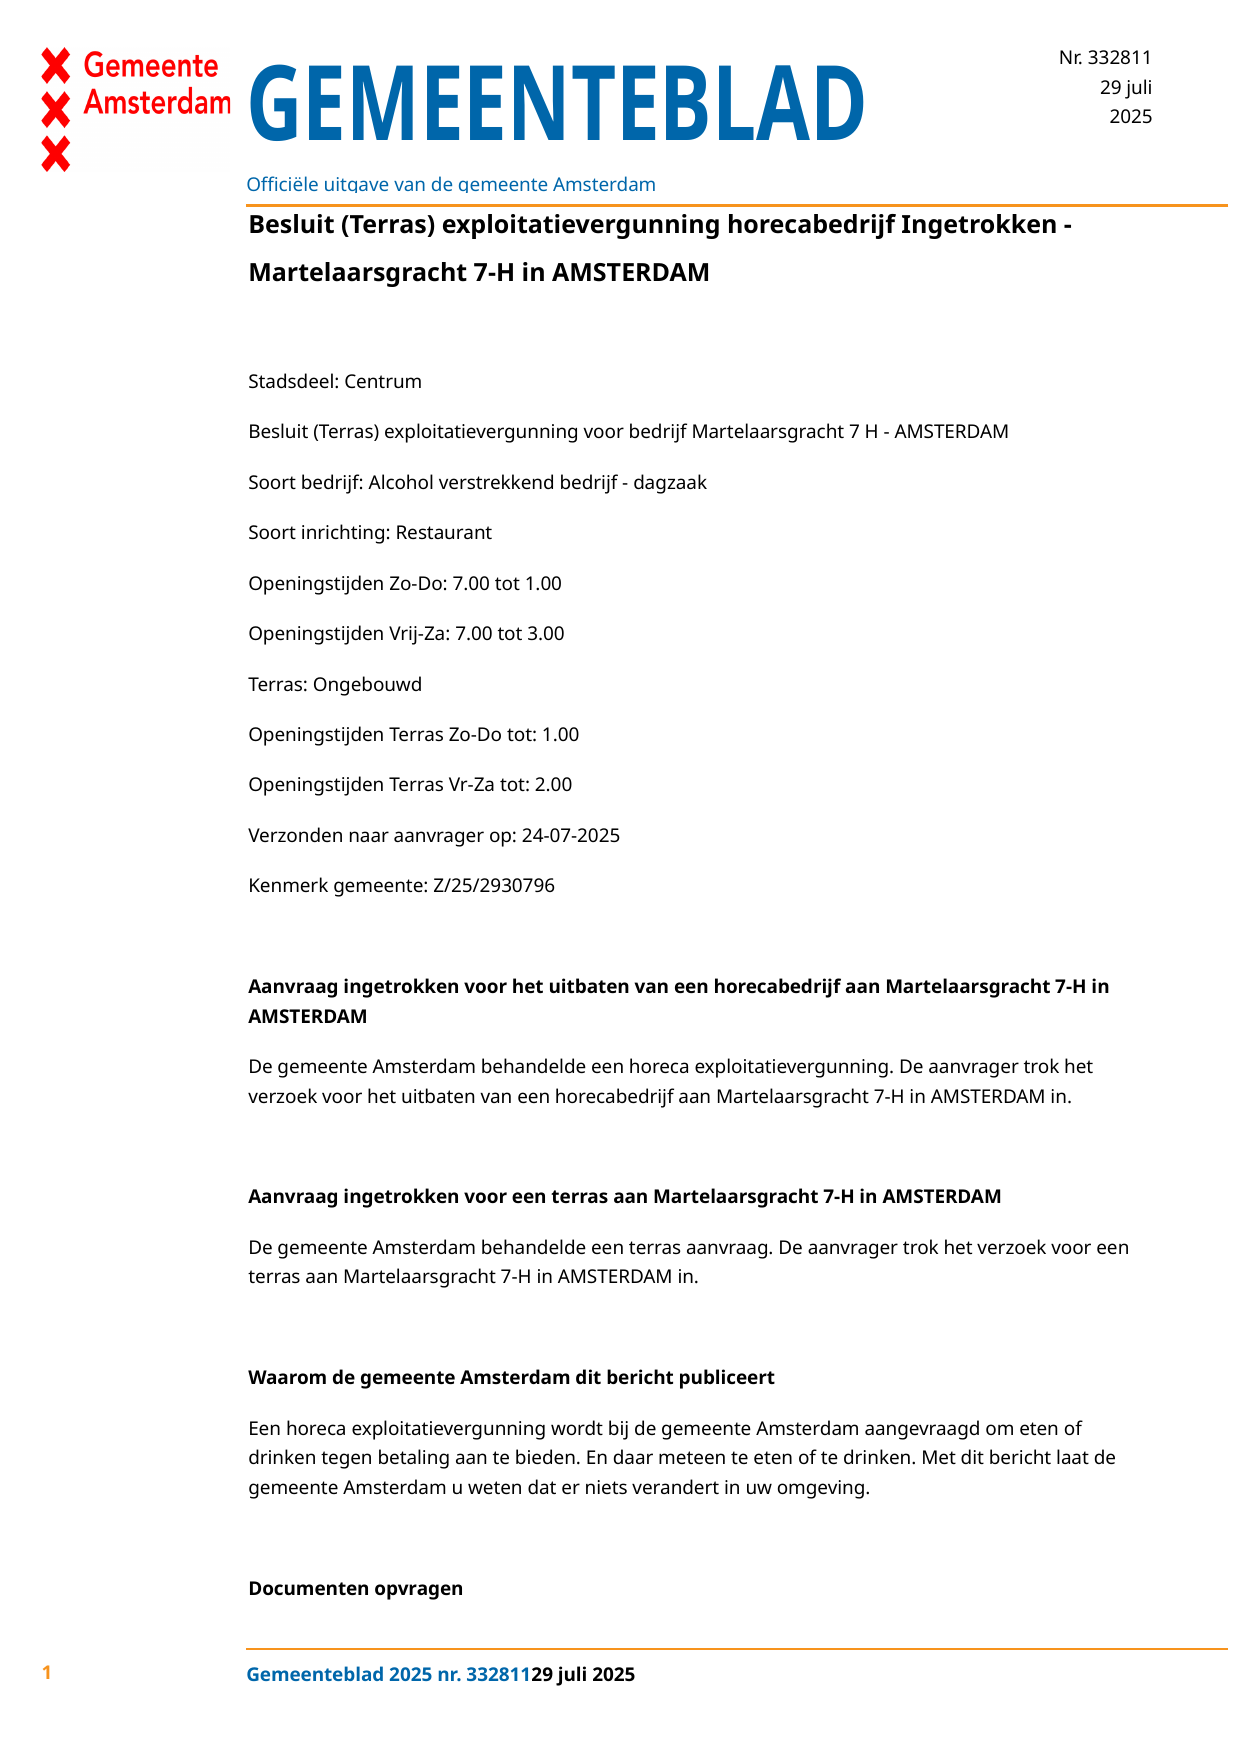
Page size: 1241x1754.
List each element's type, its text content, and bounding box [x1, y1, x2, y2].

text Aanvraag ingetrokken voor een terras aan Martelaarsgracht 7-H in AMSTERDAM [248, 1184, 1152, 1209]
picture [41, 47, 231, 172]
text Verzonden naar aanvrager op: 24-07-2025 [248, 822, 1152, 848]
text Kenmerk gemeente: Z/25/2930796 [248, 872, 1152, 898]
text Soort inrichting: Restaurant [248, 519, 1152, 545]
text Openingstijden Terras Vr-Za tot: 2.00 [248, 772, 1152, 797]
text Documenten opvragen [248, 1575, 1152, 1601]
text Besluit (Terras) exploitatievergunning voor bedrijf Martelaarsgracht 7 H - AMSTERDAM [248, 419, 1152, 444]
text Een horeca exploitatievergunning wordt bij de gemeente Amsterdam aangevraagd om eten of drinken tegen betaling aan te bieden. En daar meteen te eten of te drinken. Met dit bericht laat de gemeente Amsterdam u weten dat er niets verandert in uw omgeving. [248, 1415, 1152, 1500]
text Soort bedrijf: Alcohol verstrekkend bedrijf - dagzaak [248, 469, 1152, 495]
text Openingstijden Zo-Do: 7.00 tot 1.00 [248, 570, 1152, 596]
text Waarom de gemeente Amsterdam dit bericht publiceert [248, 1364, 1152, 1390]
text Aanvraag ingetrokken voor het uitbaten van een horecabedrijf aan Martelaarsgracht 7-H in AMSTERDAM [248, 973, 1152, 1029]
text Terras: Ongebouwd [248, 671, 1152, 697]
text De gemeente Amsterdam behandelde een horeca exploitatievergunning. De aanvrager trok het verzoek voor het uitbaten van een horecabedrijf aan Martelaarsgracht 7-H in AMSTERDAM in. [248, 1053, 1152, 1109]
text Openingstijden Terras Zo-Do tot: 1.00 [248, 721, 1152, 747]
text Stadsdeel: Centrum [248, 368, 1152, 394]
text De gemeente Amsterdam behandelde een terras aanvraag. De aanvrager trok het verzoek voor een terras aan Martelaarsgracht 7-H in AMSTERDAM in. [248, 1234, 1152, 1289]
text Besluit (Terras) exploitatievergunning horecabedrijf Ingetrokken - Martelaarsgracht 7-H in AMSTERDAM [248, 207, 1152, 288]
text Openingstijden Vrij-Za: 7.00 tot 3.00 [248, 620, 1152, 646]
